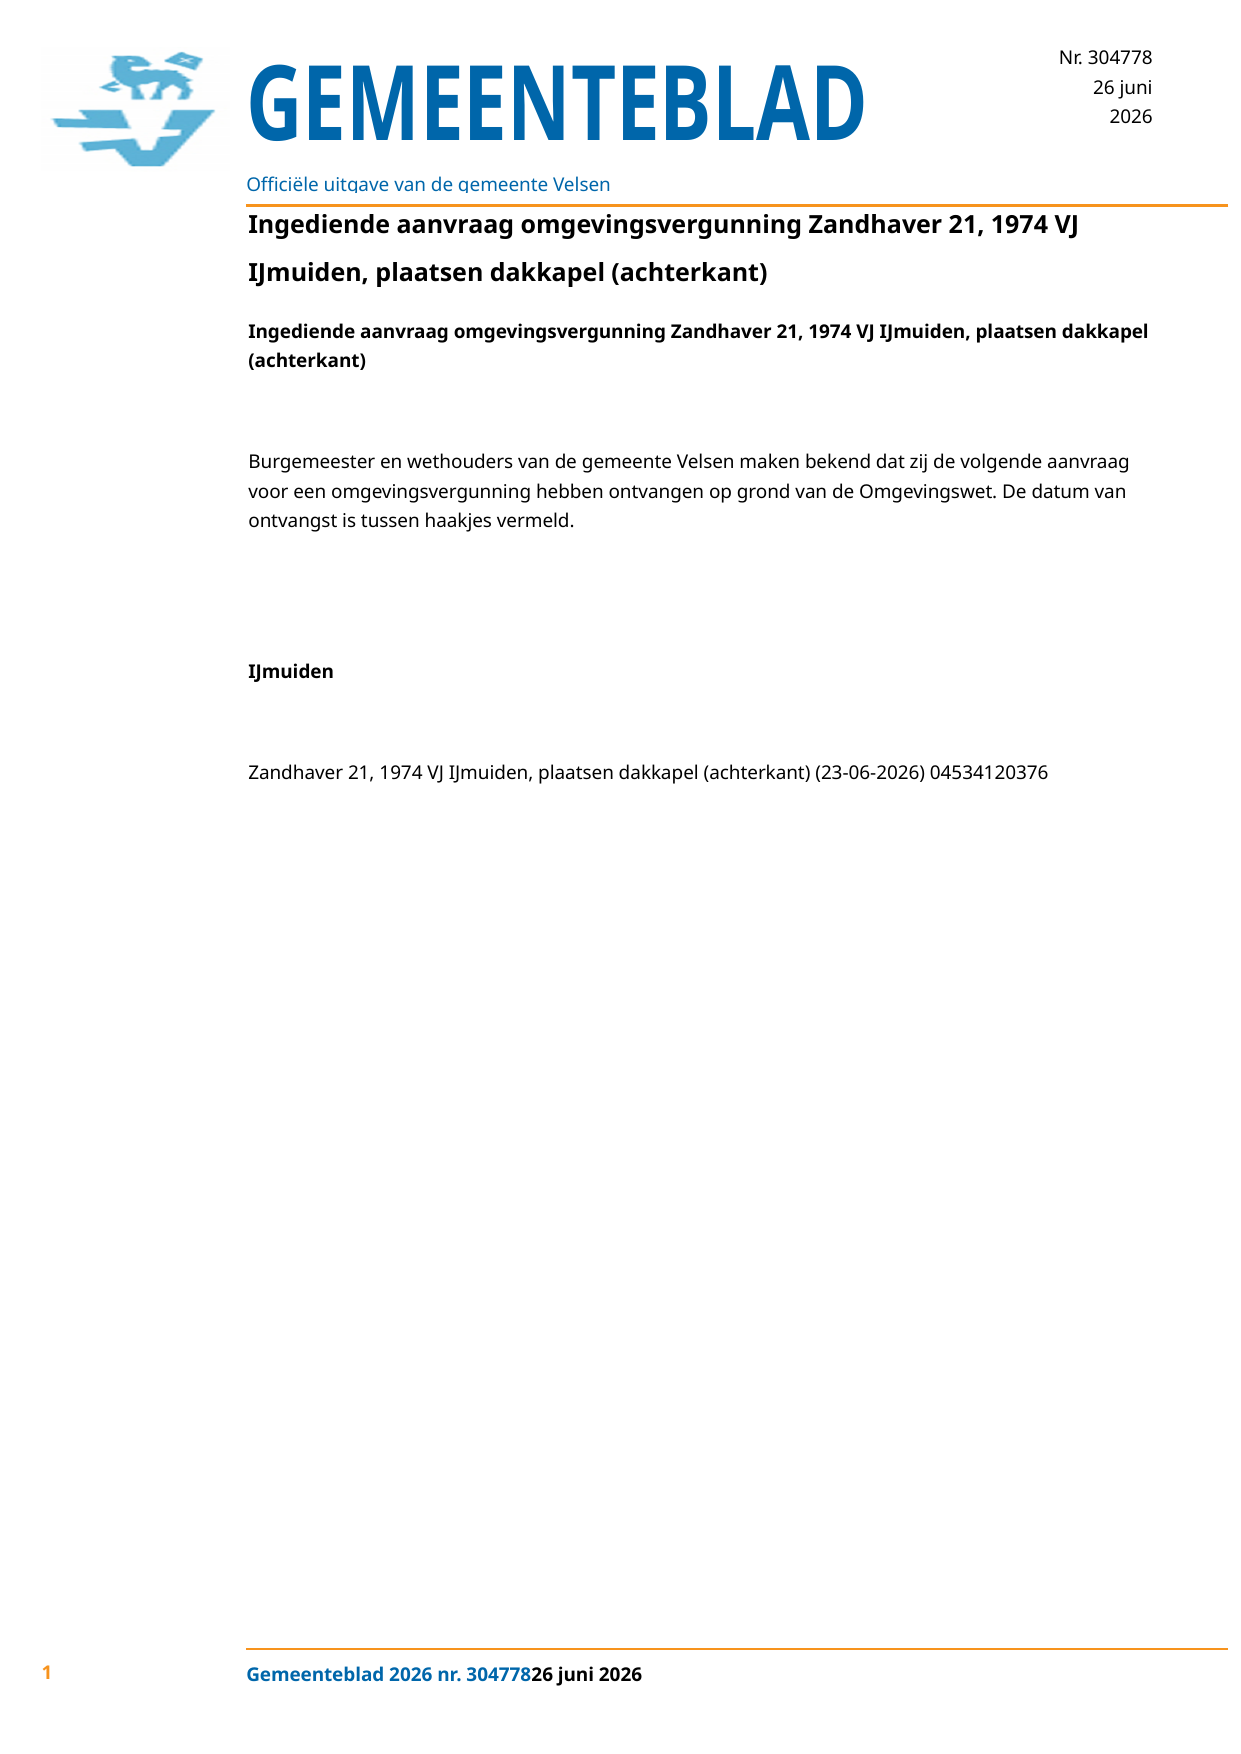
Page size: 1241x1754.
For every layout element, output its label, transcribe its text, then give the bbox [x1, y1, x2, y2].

text Burgemeester en wethouders van de gemeente Velsen maken bekend dat zij de volgende aanvraag voor een omgevingsvergunning hebben ontvangen op grond van de Omgevingswet. De datum van ontvangst is tussen haakjes vermeld. [248, 448, 1152, 533]
text Ingediende aanvraag omgevingsvergunning Zandhaver 21, 1974 VJ IJmuiden, plaatsen dakkapel (achterkant) [248, 318, 1152, 373]
text IJmuiden [248, 659, 1152, 684]
picture [41, 47, 231, 172]
text Zandhaver 21, 1974 VJ IJmuiden, plaatsen dakkapel (achterkant) (23-06-2026) 04534120376 [248, 759, 1152, 785]
text Ingediende aanvraag omgevingsvergunning Zandhaver 21, 1974 VJ IJmuiden, plaatsen dakkapel (achterkant) [248, 207, 1152, 288]
